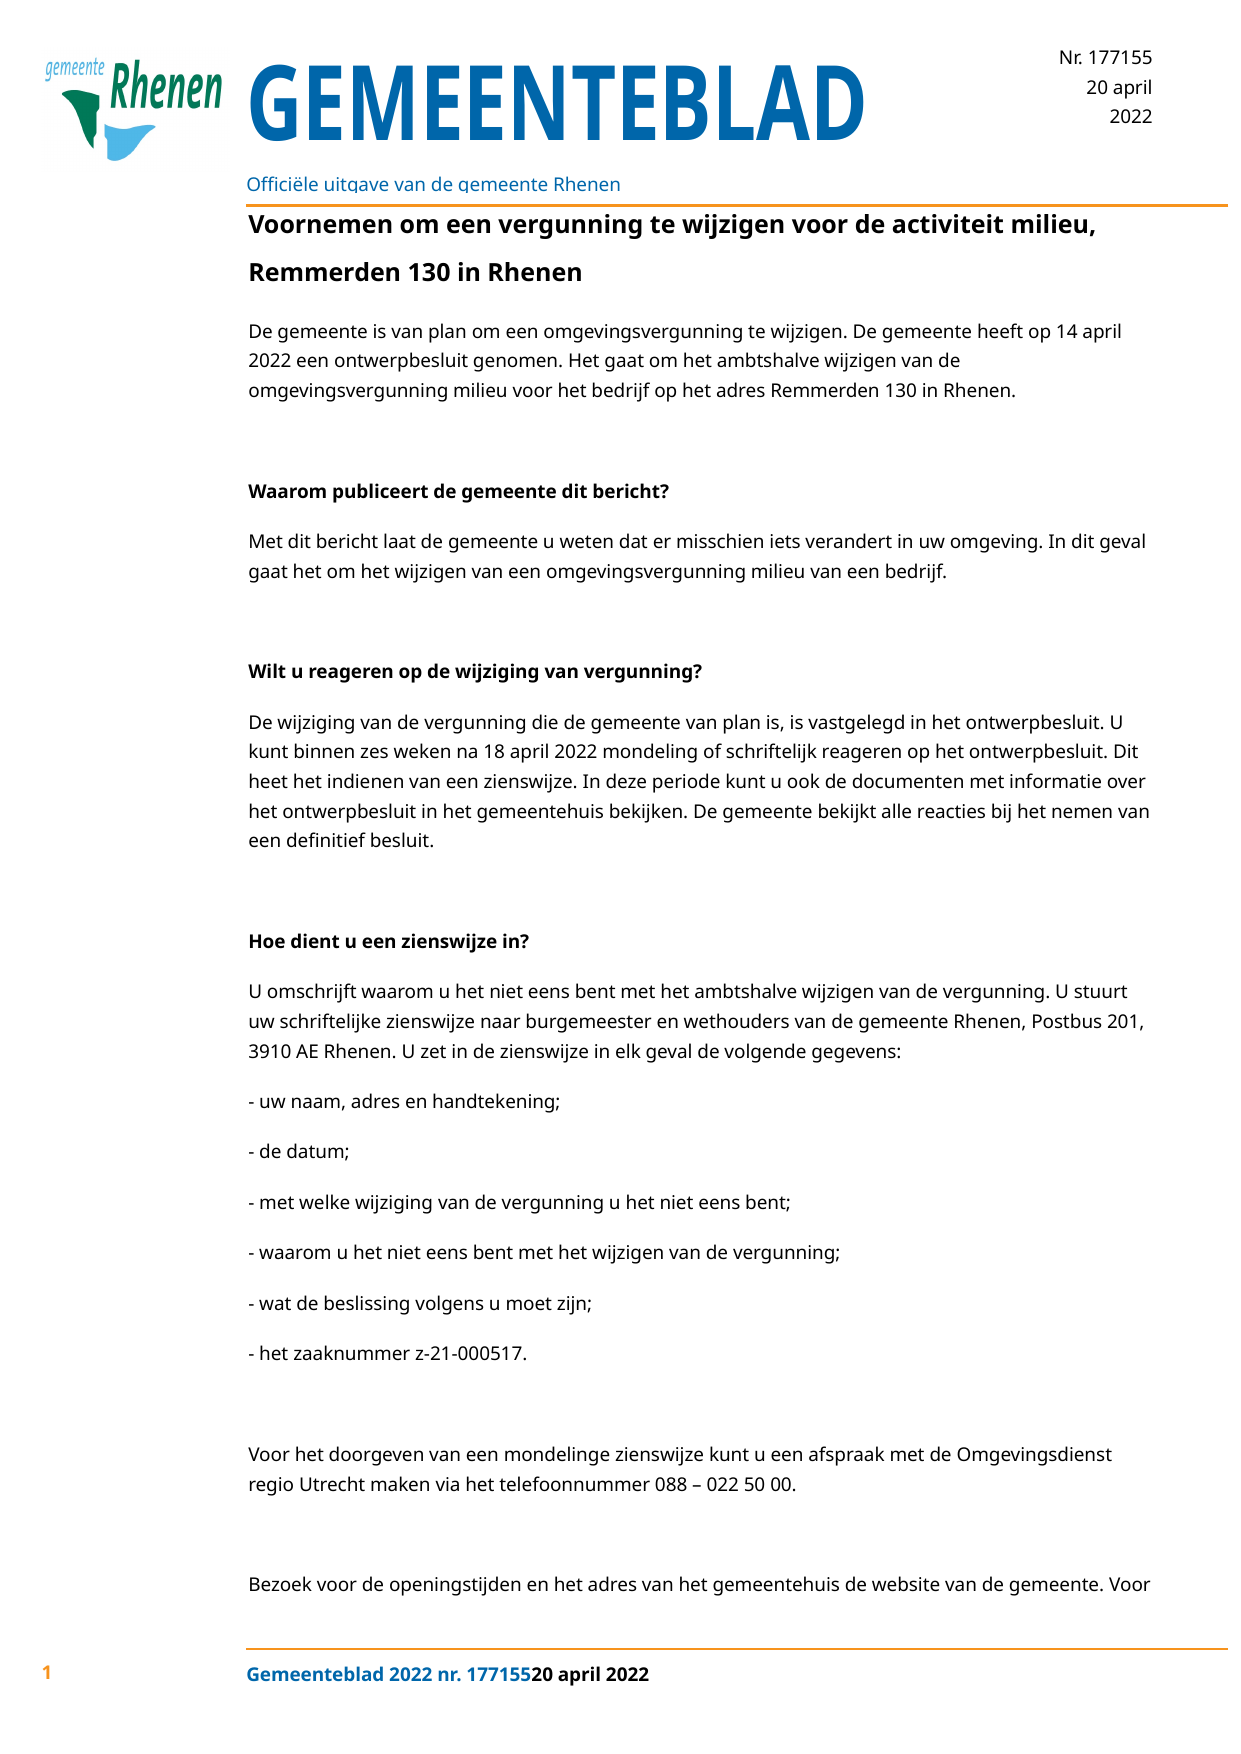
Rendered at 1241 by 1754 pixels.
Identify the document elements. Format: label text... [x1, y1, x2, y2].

text De gemeente is van plan om een omgevingsvergunning te wijzigen. De gemeente heeft op 14 april 2022 een ontwerpbesluit genomen. Het gaat om het ambtshalve wijzigen van de omgevingsvergunning milieu voor het bedrijf op het adres Remmerden 130 in Rhenen. [248, 318, 1152, 403]
picture [41, 47, 231, 172]
text Voor het doorgeven van een mondelinge zienswijze kunt u een afspraak met de Omgevingsdienst regio Utrecht maken via het telefoonnummer 088 – 022 50 00. [248, 1441, 1152, 1497]
text - het zaaknummer z-21-000517. [248, 1340, 1152, 1366]
text Hoe dient u een zienswijze in? [248, 928, 1152, 954]
text Met dit bericht laat de gemeente u weten dat er misschien iets verandert in uw omgeving. In dit geval gaat het om het wijzigen van een omgevingsvergunning milieu van een bedrijf. [248, 528, 1152, 584]
text De wijziging van de vergunning die de gemeente van plan is, is vastgelegd in het ontwerpbesluit. U kunt binnen zes weken na 18 april 2022 mondeling of schriftelijk reageren op het ontwerpbesluit. Dit heet het indienen van een zienswijze. In deze periode kunt u ook de documenten met informatie over het ontwerpbesluit in het gemeentehuis bekijken. De gemeente bekijkt alle reacties bij het nemen van een definitief besluit. [248, 709, 1152, 853]
text Wilt u reageren op de wijziging van vergunning? [248, 659, 1152, 684]
text Waarom publiceert de gemeente dit bericht? [248, 478, 1152, 504]
text - met welke wijziging van de vergunning u het niet eens bent; [248, 1189, 1152, 1215]
text - wat de beslissing volgens u moet zijn; [248, 1290, 1152, 1316]
text Voornemen om een vergunning te wijzigen voor de activiteit milieu, Remmerden 130 in Rhenen [248, 207, 1152, 288]
text Bezoek voor de openingstijden en het adres van het gemeentehuis de website van de gemeente. Voor [248, 1572, 1152, 1597]
text - waarom u het niet eens bent met het wijzigen van de vergunning; [248, 1239, 1152, 1265]
text U omschrijft waarom u het niet eens bent met het ambtshalve wijzigen van de vergunning. U stuurt uw schriftelijke zienswijze naar burgemeester en wethouders van de gemeente Rhenen, Postbus 201, 3910 AE Rhenen. U zet in de zienswijze in elk geval de volgende gegevens: [248, 979, 1152, 1064]
text - de datum; [248, 1139, 1152, 1164]
text - uw naam, adres en handtekening; [248, 1088, 1152, 1114]
